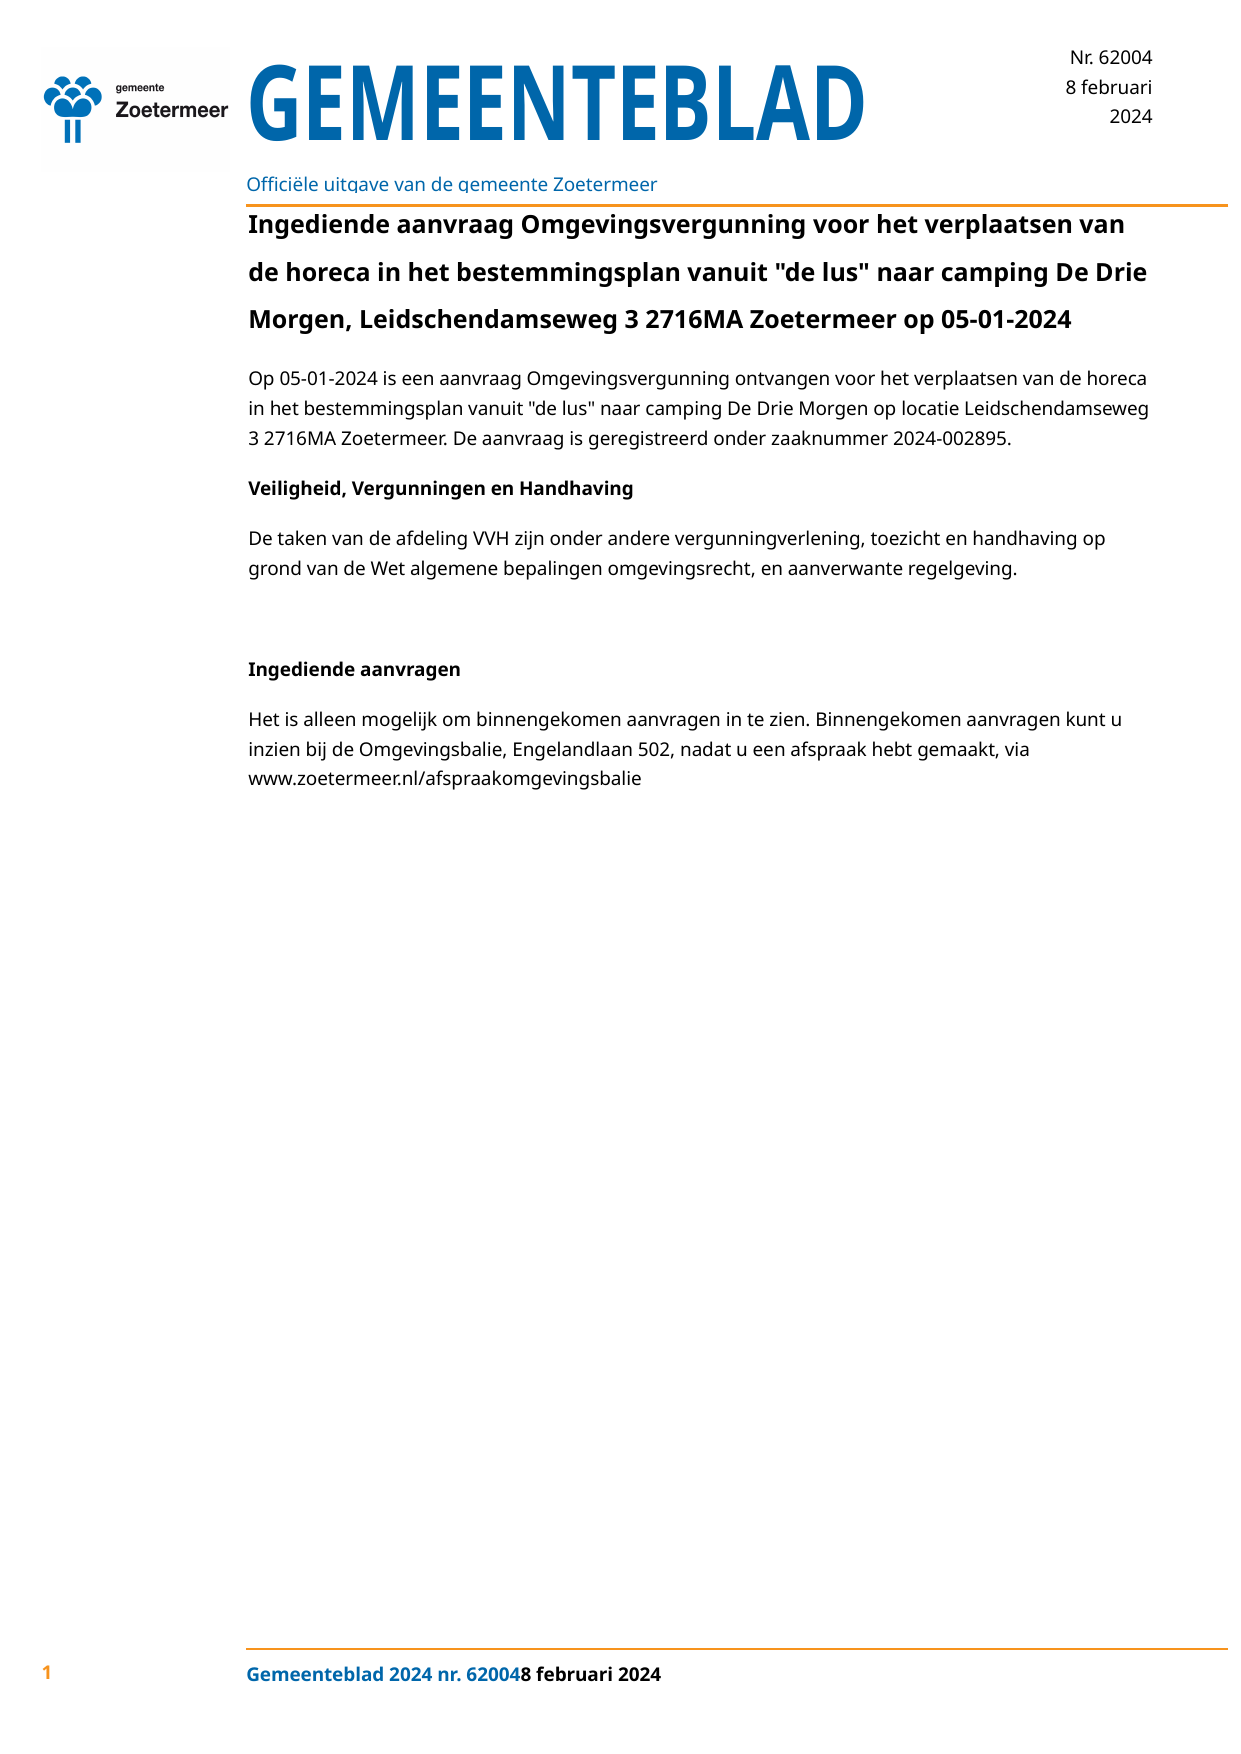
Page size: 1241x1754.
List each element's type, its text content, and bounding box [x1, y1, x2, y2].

picture [41, 47, 231, 172]
text De taken van de afdeling VVH zijn onder andere vergunningverlening, toezicht en handhaving op grond van de Wet algemene bepalingen omgevingsrecht, en aanverwante regelgeving. [248, 526, 1152, 581]
text Op 05-01-2024 is een aanvraag Omgevingsvergunning ontvangen voor het verplaatsen van de horeca in het bestemmingsplan vanuit "de lus" naar camping De Drie Morgen op locatie Leidschendamseweg 3 2716MA Zoetermeer. De aanvraag is geregistreerd onder zaaknummer 2024-002895. [248, 366, 1152, 450]
text Ingediende aanvragen [248, 656, 1152, 682]
text Het is alleen mogelijk om binnengekomen aanvragen in te zien. Binnengekomen aanvragen kunt u inzien bij de Omgevingsbalie, Engelandlaan 502, nadat u een afspraak hebt gemaakt, via www.zoetermeer.nl/afspraakomgevingsbalie [248, 706, 1152, 791]
text Ingediende aanvraag Omgevingsvergunning voor het verplaatsen van de horeca in het bestemmingsplan vanuit "de lus" naar camping De Drie Morgen, Leidschendamseweg 3 2716MA Zoetermeer op 05-01-2024 [248, 207, 1152, 336]
text Veiligheid, Vergunningen en Handhaving [248, 475, 1152, 501]
